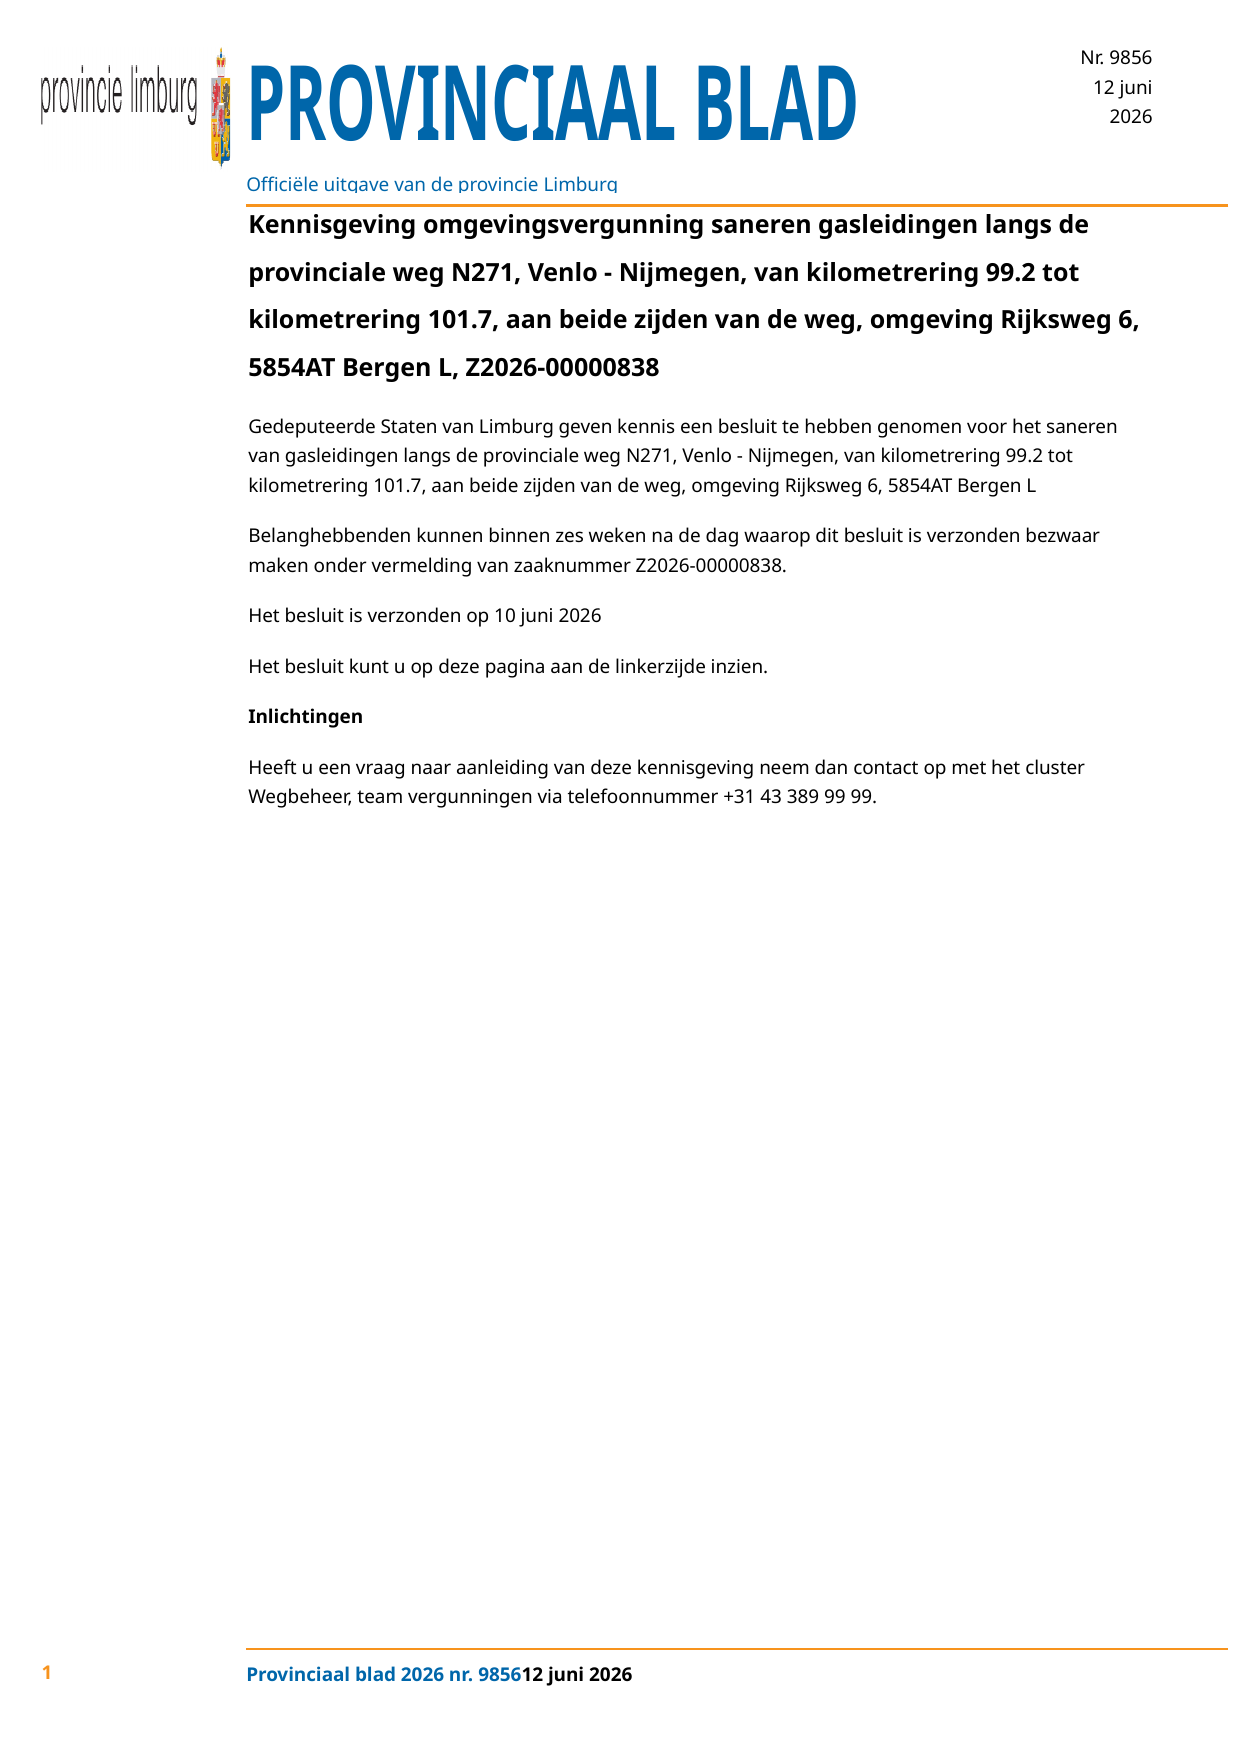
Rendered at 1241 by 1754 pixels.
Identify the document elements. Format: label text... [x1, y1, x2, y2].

text Het besluit is verzonden op 10 juni 2026 [248, 603, 1152, 628]
text Kennisgeving omgevingsvergunning saneren gasleidingen langs de provinciale weg N271, Venlo - Nijmegen, van kilometrering 99.2 tot kilometrering 101.7, aan beide zijden van de weg, omgeving Rijksweg 6, 5854AT Bergen L, Z2026-00000838 [248, 207, 1152, 384]
text Het besluit kunt u op deze pagina aan de linkerzijde inzien. [248, 653, 1152, 679]
text Belanghebbenden kunnen binnen zes weken na de dag waarop dit besluit is verzonden bezwaar maken onder vermelding van zaaknummer Z2026-00000838. [248, 523, 1152, 578]
text Heeft u een vraag naar aanleiding van deze kennisgeving neem dan contact op met het cluster Wegbeheer, team vergunningen via telefoonnummer +31 43 389 99 99. [248, 754, 1152, 809]
text Inlichtingen [248, 703, 1152, 729]
picture [41, 47, 231, 172]
text Gedeputeerde Staten van Limburg geven kennis een besluit te hebben genomen voor het saneren van gasleidingen langs de provinciale weg N271, Venlo - Nijmegen, van kilometrering 99.2 tot kilometrering 101.7, aan beide zijden van de weg, omgeving Rijksweg 6, 5854AT Bergen L [248, 413, 1152, 498]
